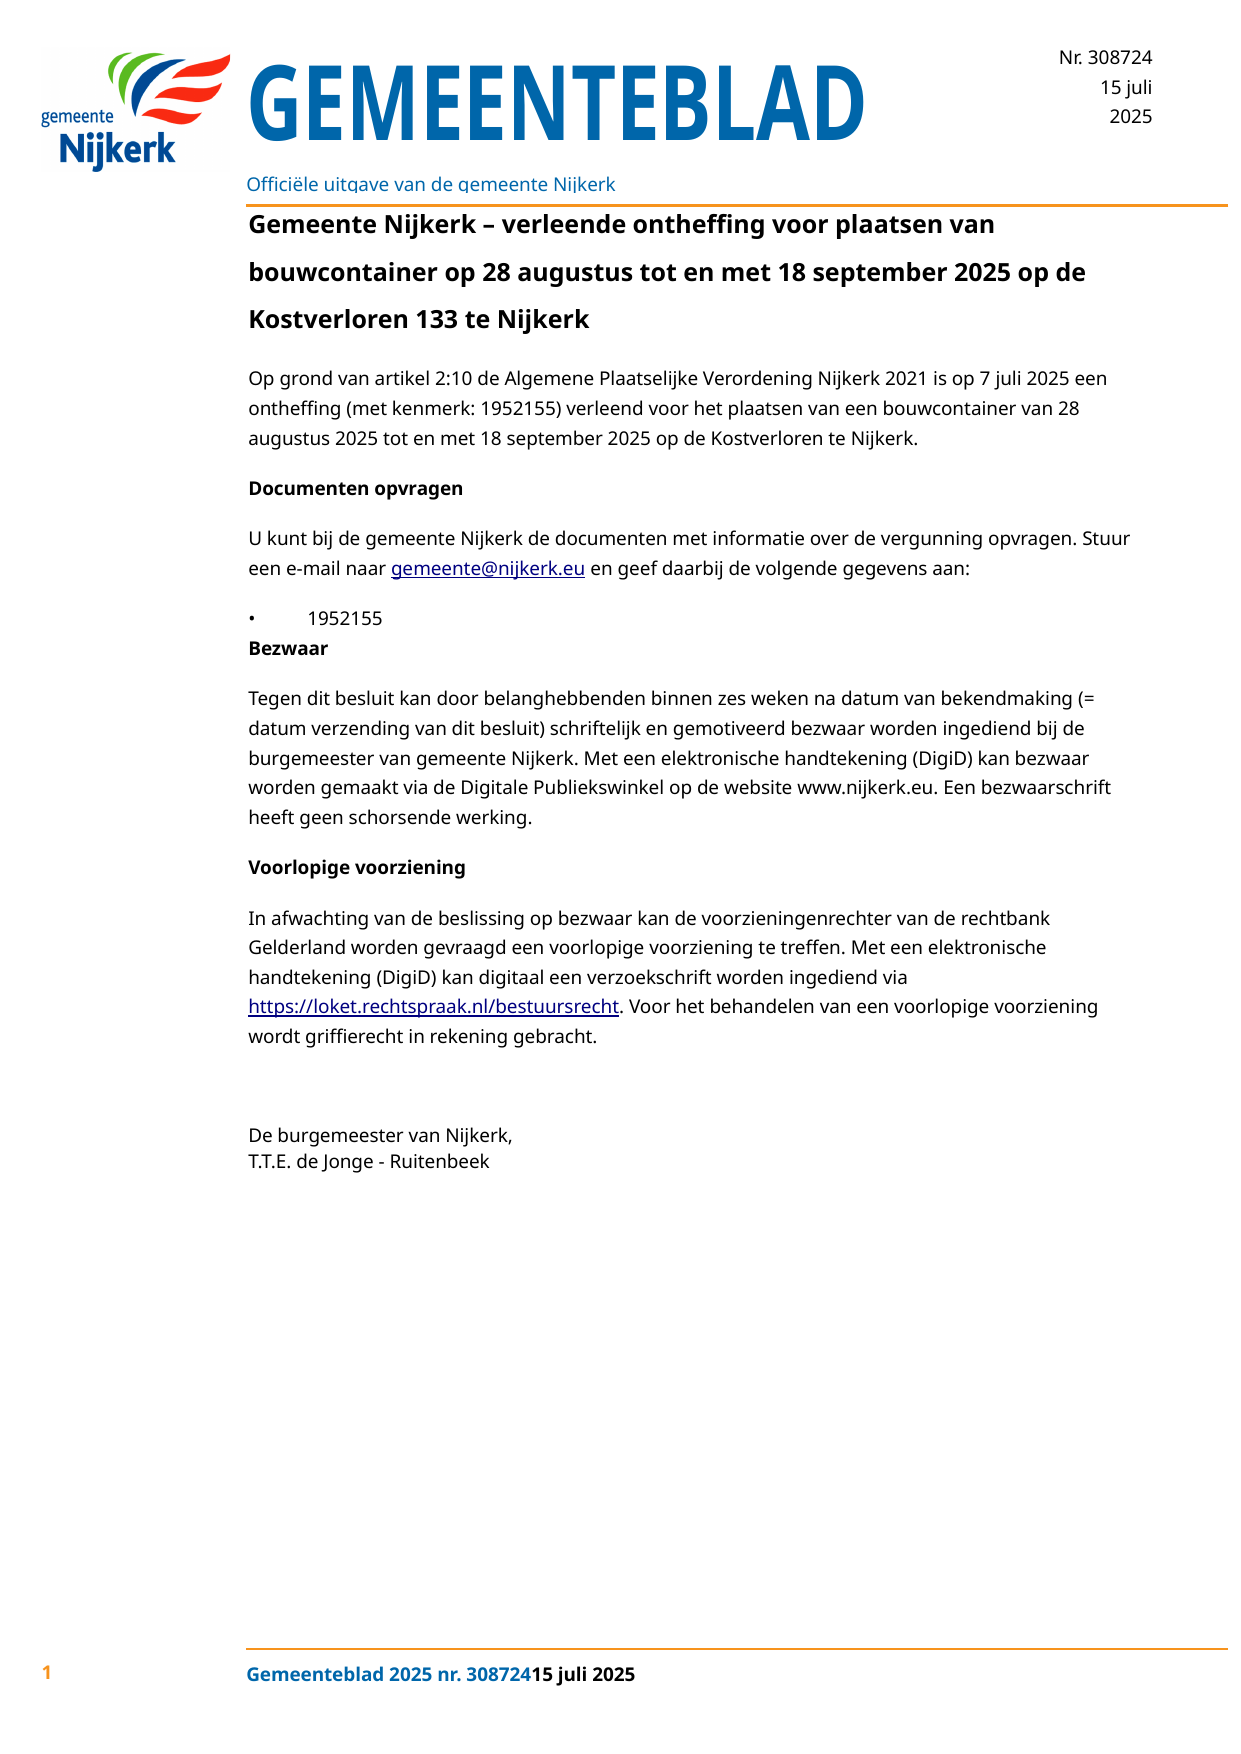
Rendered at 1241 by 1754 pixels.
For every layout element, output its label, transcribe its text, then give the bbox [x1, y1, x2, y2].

text Voorlopige voorziening [248, 854, 1152, 880]
picture [41, 47, 231, 172]
text Op grond van artikel 2:10 de Algemene Plaatselijke Verordening Nijkerk 2021 is op 7 juli 2025 een ontheffing (met kenmerk: 1952155) verleend voor het plaatsen van een bouwcontainer van 28 augustus 2025 tot en met 18 september 2025 op de Kostverloren te Nijkerk. [248, 366, 1152, 450]
text De burgemeester van Nijkerk, [248, 1122, 1152, 1148]
text Documenten opvragen [248, 475, 1152, 501]
list 1952155 [248, 606, 1152, 631]
text U kunt bij de gemeente Nijkerk de documenten met informatie over de vergunning opvragen. Stuur een e-mail naar gemeente@nijkerk.eu en geef daarbij de volgende gegevens aan: [248, 526, 1152, 581]
text Bezwaar [248, 635, 1152, 661]
text T.T.E. de Jonge - Ruitenbeek [248, 1148, 1152, 1174]
text In afwachting van de beslissing op bezwaar kan de voorzieningenrechter van de rechtbank Gelderland worden gevraagd een voorlopige voorziening te treffen. Met een elektronische handtekening (DigiD) kan digitaal een verzoekschrift worden ingediend via https://loket.rechtspraak.nl/bestuursrecht. Voor het behandelen van een voorlopige voorziening wordt griffierecht in rekening gebracht. [248, 905, 1152, 1049]
text Gemeente Nijkerk – verleende ontheffing voor plaatsen van bouwcontainer op 28 augustus tot en met 18 september 2025 op de Kostverloren 133 te Nijkerk [248, 207, 1152, 336]
text Tegen dit besluit kan door belanghebbenden binnen zes weken na datum van bekendmaking (= datum verzending van dit besluit) schriftelijk en gemotiveerd bezwaar worden ingediend bij de burgemeester van gemeente Nijkerk. Met een elektronische handtekening (DigiD) kan bezwaar worden gemaakt via de Digitale Publiekswinkel op de website www.nijkerk.eu. Een bezwaarschrift heeft geen schorsende werking. [248, 686, 1152, 829]
